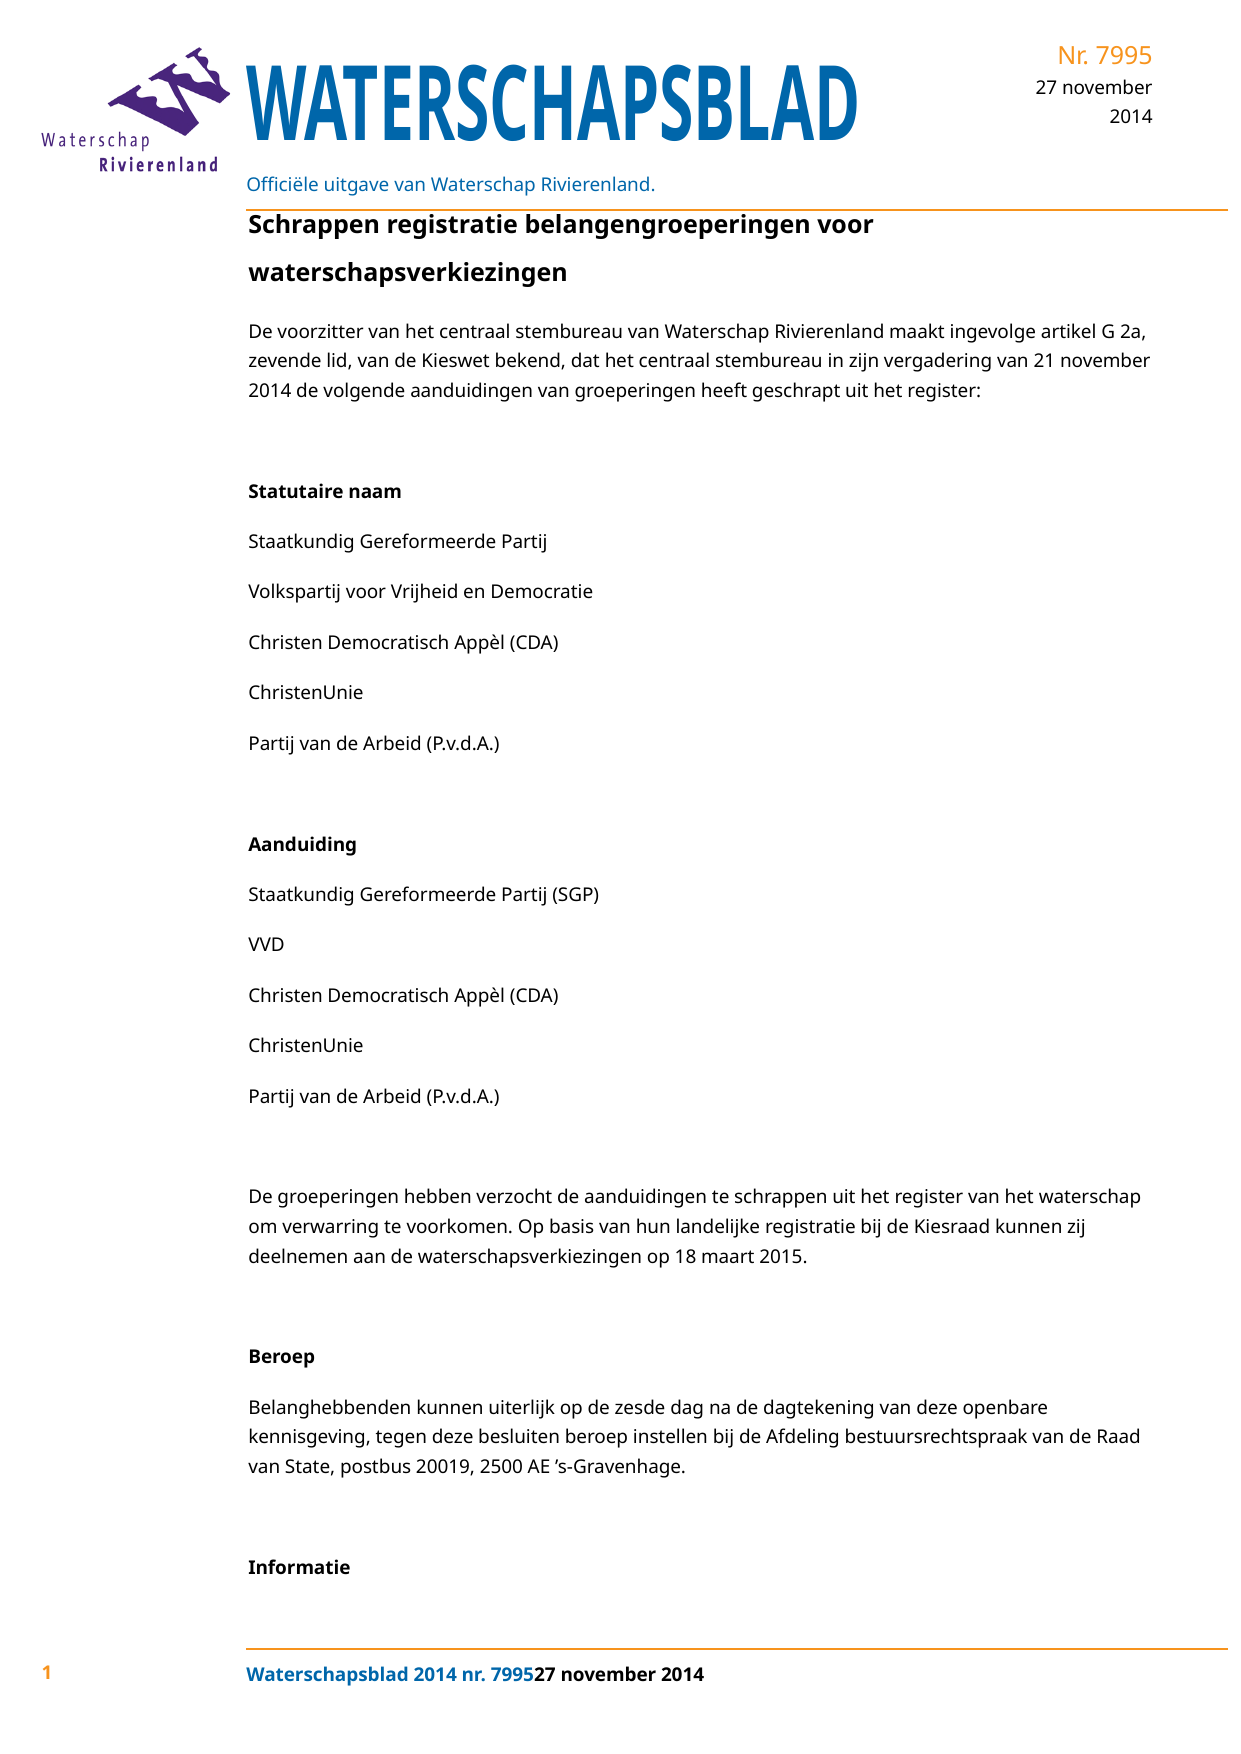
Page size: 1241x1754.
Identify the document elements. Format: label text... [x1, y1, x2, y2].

text Christen Democratisch Appèl (CDA) [248, 629, 1152, 655]
text ChristenUnie [248, 679, 1152, 705]
text Partij van de Arbeid (P.v.d.A.) [248, 730, 1152, 756]
picture [41, 47, 231, 172]
text Aanduiding [248, 831, 1152, 857]
text Statutaire naam [248, 478, 1152, 504]
text De groeperingen hebben verzocht de aanduidingen te schrappen uit het register van het waterschap om verwarring te voorkomen. Op basis van hun landelijke registratie bij de Kiesraad kunnen zij deelnemen aan de waterschapsverkiezingen op 18 maart 2015. [248, 1184, 1152, 1269]
text Beroep [248, 1344, 1152, 1369]
text Volkspartij voor Vrijheid en Democratie [248, 579, 1152, 604]
text Christen Democratisch Appèl (CDA) [248, 982, 1152, 1008]
text Staatkundig Gereformeerde Partij [248, 528, 1152, 554]
text VVD [248, 932, 1152, 957]
text Staatkundig Gereformeerde Partij (SGP) [248, 881, 1152, 907]
text Informatie [248, 1554, 1152, 1580]
text Belanghebbenden kunnen uiterlijk op de zesde dag na de dagtekening van deze openbare kennisgeving, tegen deze besluiten beroep instellen bij de Afdeling bestuursrechtspraak van de Raad van State, postbus 20019, 2500 AE ’s-Gravenhage. [248, 1394, 1152, 1479]
text Partij van de Arbeid (P.v.d.A.) [248, 1083, 1152, 1109]
text Schrappen registratie belangengroeperingen voor waterschapsverkiezingen [248, 211, 1152, 288]
text De voorzitter van het centraal stembureau van Waterschap Rivierenland maakt ingevolge artikel G 2a, zevende lid, van de Kieswet bekend, dat het centraal stembureau in zijn vergadering van 21 november 2014 de volgende aanduidingen van groeperingen heeft geschrapt uit het register: [248, 318, 1152, 403]
text ChristenUnie [248, 1032, 1152, 1058]
